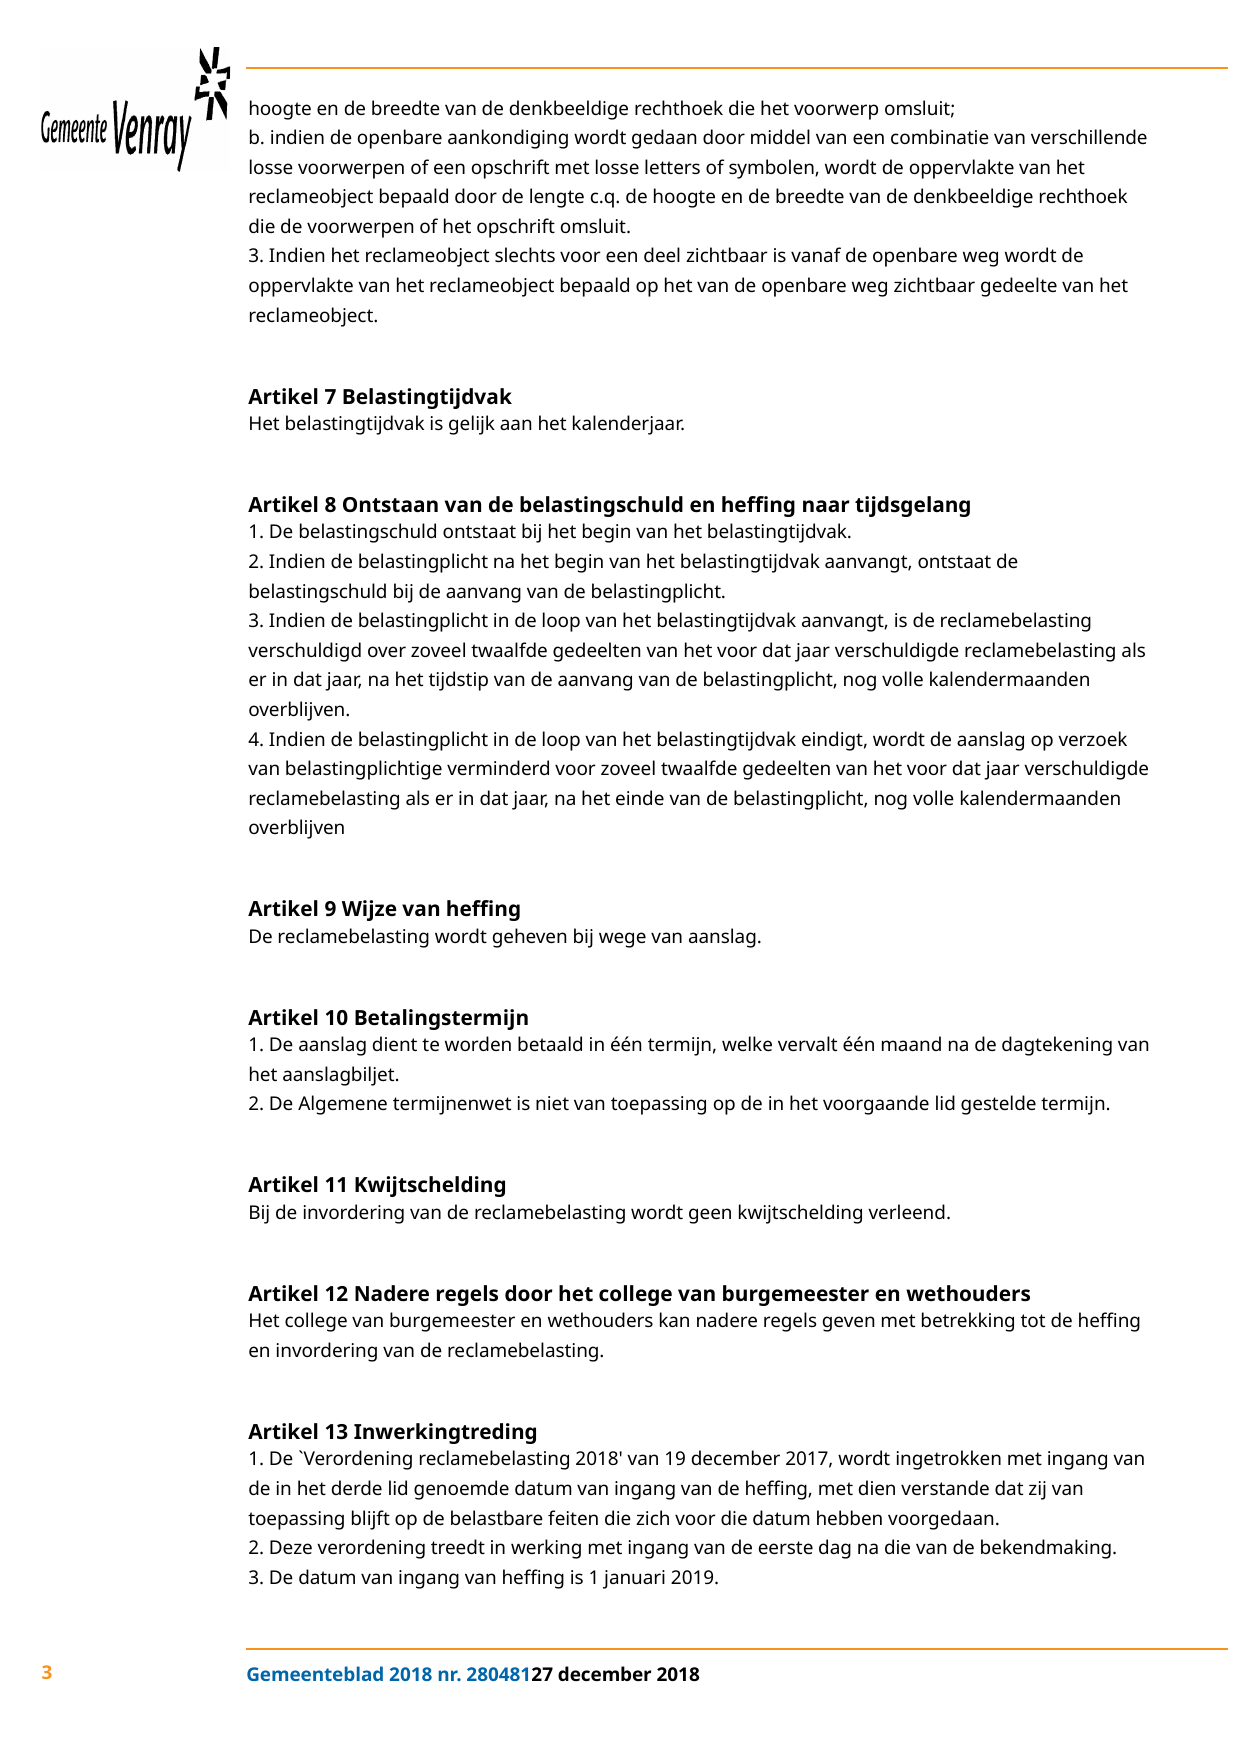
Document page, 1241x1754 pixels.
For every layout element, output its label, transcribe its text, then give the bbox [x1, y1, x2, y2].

picture [41, 47, 231, 172]
text Artikel 12 Nadere regels door het college van burgemeester en wethouders [248, 1279, 1152, 1307]
text 1. De `Verordening reclamebelasting 2018' van 19 december 2017, wordt ingetrokken met ingang van de in het derde lid genoemde datum van ingang van de heffing, met dien verstande dat zij van toepassing blijft op de belastbare feiten die zich voor die datum hebben voorgedaan. [248, 1446, 1152, 1530]
text 4. Indien de belastingplicht in de loop van het belastingtijdvak eindigt, wordt de aanslag op verzoek van belastingplichtige verminderd voor zoveel twaalfde gedeelten van het voor dat jaar verschuldigde reclamebelasting als er in dat jaar, na het einde van de belastingplicht, nog volle kalendermaanden overblijven [248, 726, 1152, 840]
text 3. De datum van ingang van heffing is 1 januari 2019. [248, 1564, 1152, 1589]
text Artikel 10 Betalingstermijn [248, 1003, 1152, 1031]
text Artikel 11 Kwijtschelding [248, 1171, 1152, 1199]
text b. indien de openbare aankondiging wordt gedaan door middel van een combinatie van verschillende losse voorwerpen of een opschrift met losse letters of symbolen, wordt de oppervlakte van het reclameobject bepaald door de lengte c.q. de hoogte en de breedte van de denkbeeldige rechthoek die de voorwerpen of het opschrift omsluit. [248, 124, 1152, 239]
text De reclamebelasting wordt geheven bij wege van aanslag. [248, 923, 1152, 949]
text Het belastingtijdvak is gelijk aan het kalenderjaar. [248, 410, 1152, 436]
text Artikel 7 Belastingtijdvak [248, 382, 1152, 410]
text 1. De aanslag dient te worden betaald in één termijn, welke vervalt één maand na de dagtekening van het aanslagbiljet. [248, 1031, 1152, 1087]
text 2. De Algemene termijnenwet is niet van toepassing op de in het voorgaande lid gestelde termijn. [248, 1091, 1152, 1116]
text hoogte en de breedte van de denkbeeldige rechthoek die het voorwerp omsluit; [248, 95, 1152, 121]
text 1. De belastingschuld ontstaat bij het begin van het belastingtijdvak. [248, 519, 1152, 544]
text Bij de invordering van de reclamebelasting wordt geen kwijtschelding verleend. [248, 1199, 1152, 1225]
text 3. Indien het reclameobject slechts voor een deel zichtbaar is vanaf de openbare weg wordt de oppervlakte van het reclameobject bepaald op het van de openbare weg zichtbaar gedeelte van het reclameobject. [248, 243, 1152, 328]
text Artikel 9 Wijze van heffing [248, 894, 1152, 923]
text 3. Indien de belastingplicht in de loop van het belastingtijdvak aanvangt, is de reclamebelasting verschuldigd over zoveel twaalfde gedeelten van het voor dat jaar verschuldigde reclamebelasting als er in dat jaar, na het tijdstip van de aanvang van de belastingplicht, nog volle kalendermaanden overblijven. [248, 607, 1152, 722]
text 2. Indien de belastingplicht na het begin van het belastingtijdvak aanvangt, ontstaat de belastingschuld bij de aanvang van de belastingplicht. [248, 548, 1152, 604]
text Het college van burgemeester en wethouders kan nadere regels geven met betrekking tot de heffing en invordering van de reclamebelasting. [248, 1307, 1152, 1363]
text Artikel 13 Inwerkingtreding [248, 1417, 1152, 1446]
text 2. Deze verordening treedt in werking met ingang van de eerste dag na die van de bekendmaking. [248, 1534, 1152, 1560]
text Artikel 8 Ontstaan van de belastingschuld en heffing naar tijdsgelang [248, 490, 1152, 519]
